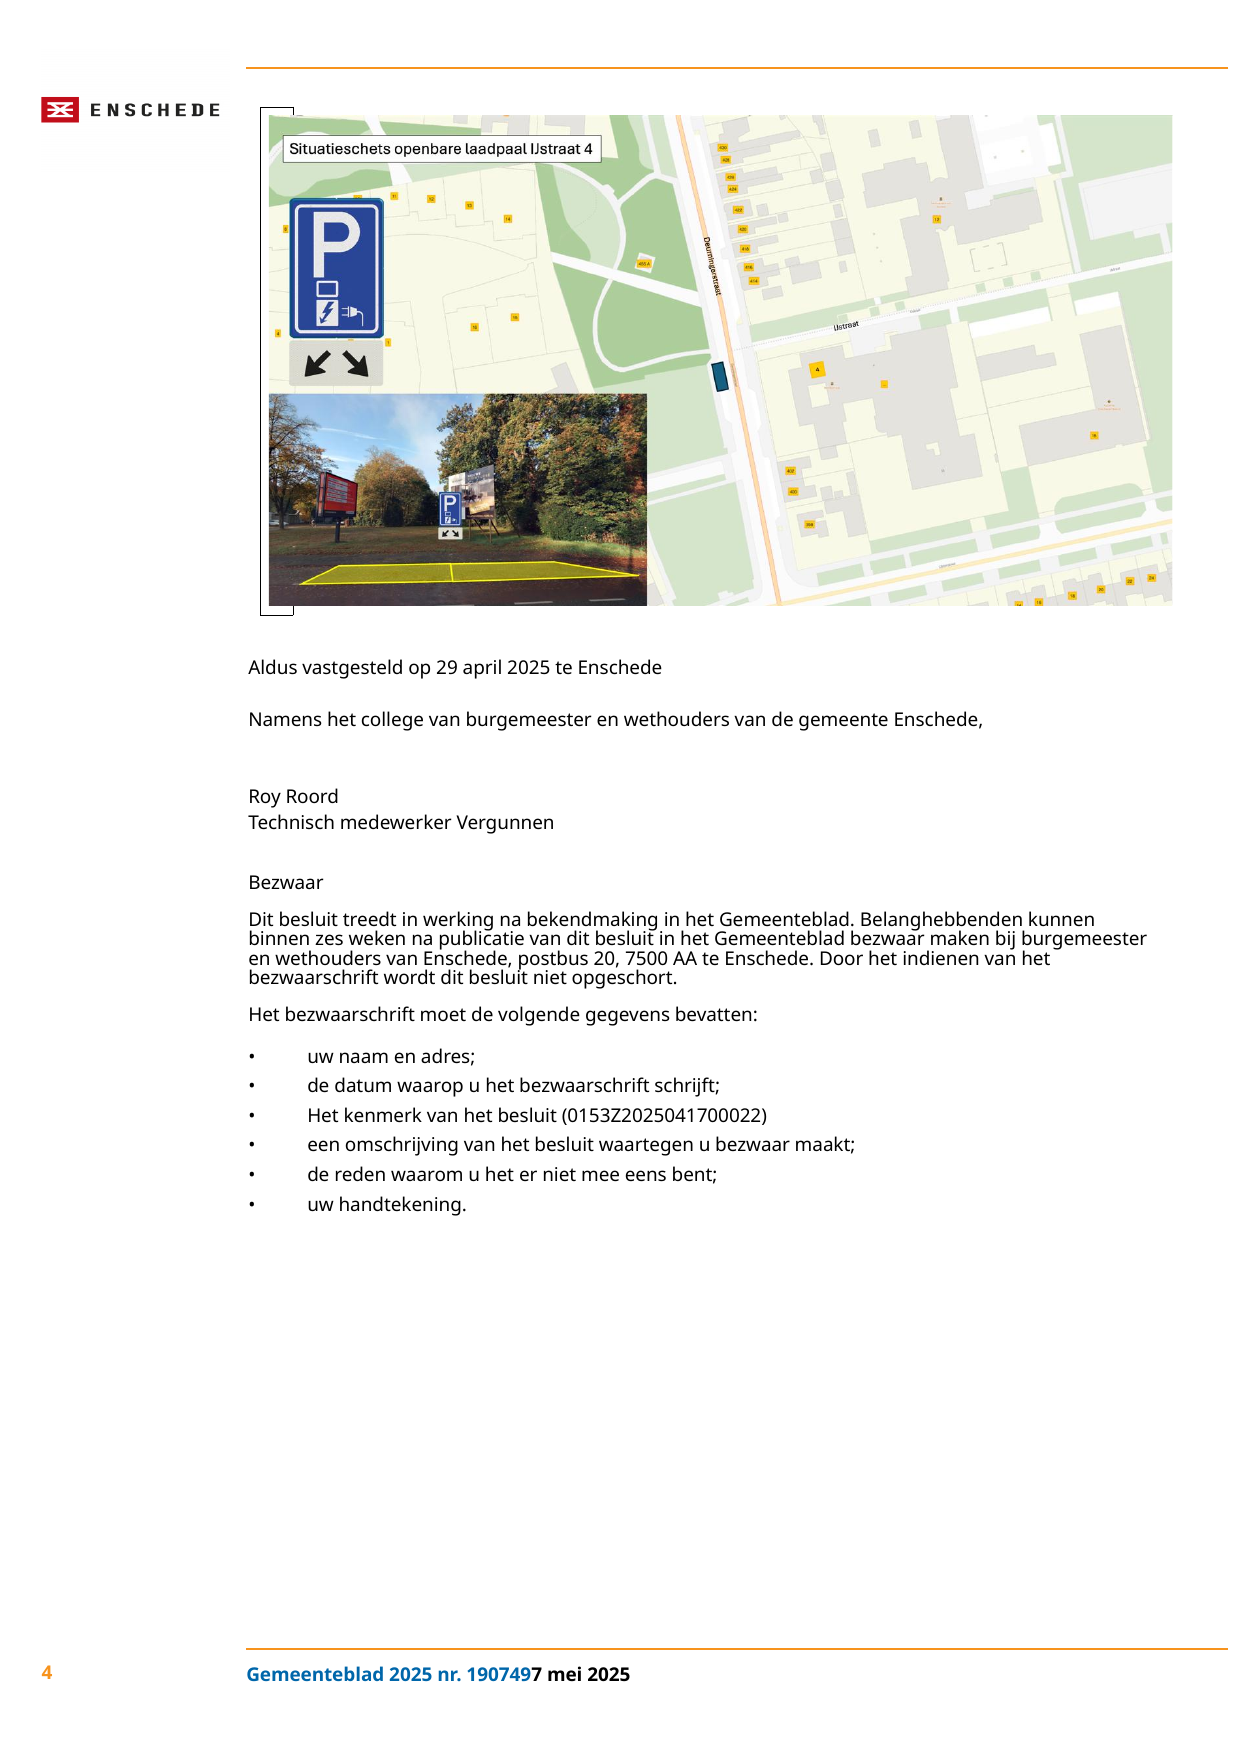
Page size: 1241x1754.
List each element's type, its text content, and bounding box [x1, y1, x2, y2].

text Bezwaar [248, 874, 1152, 893]
text Dit besluit treedt in werking na bekendmaking in het Gemeenteblad. Belanghebbenden kunnen binnen zes weken na publicatie van dit besluit in het Gemeenteblad bezwaar maken bij burgemeester en wethouders van Enschede, postbus 20, 7500 AA te Enschede. Door het indienen van het bezwaarschrift wordt dit besluit niet opgeschort. [248, 911, 1152, 988]
list Het kenmerk van het besluit (0153Z2025041700022) [248, 1102, 1152, 1128]
picture [268, 115, 1173, 606]
text Technisch medewerker Vergunnen [248, 809, 1152, 835]
text Aldus vastgesteld op 29 april 2025 te Enschede [248, 654, 1152, 680]
text Namens het college van burgemeester en wethouders van de gemeente Enschede, [248, 706, 1152, 732]
list uw naam en adres; [248, 1043, 1152, 1068]
text Het bezwaarschrift moet de volgende gegevens bevatten: [248, 1006, 1152, 1025]
picture [41, 47, 231, 172]
text Roy Roord [248, 783, 1152, 809]
list een omschrijving van het besluit waartegen u bezwaar maakt; [248, 1132, 1152, 1157]
list de datum waarop u het bezwaarschrift schrijft; [248, 1072, 1152, 1098]
list uw handtekening. [248, 1191, 1152, 1216]
list de reden waarom u het er niet mee eens bent; [248, 1161, 1152, 1187]
